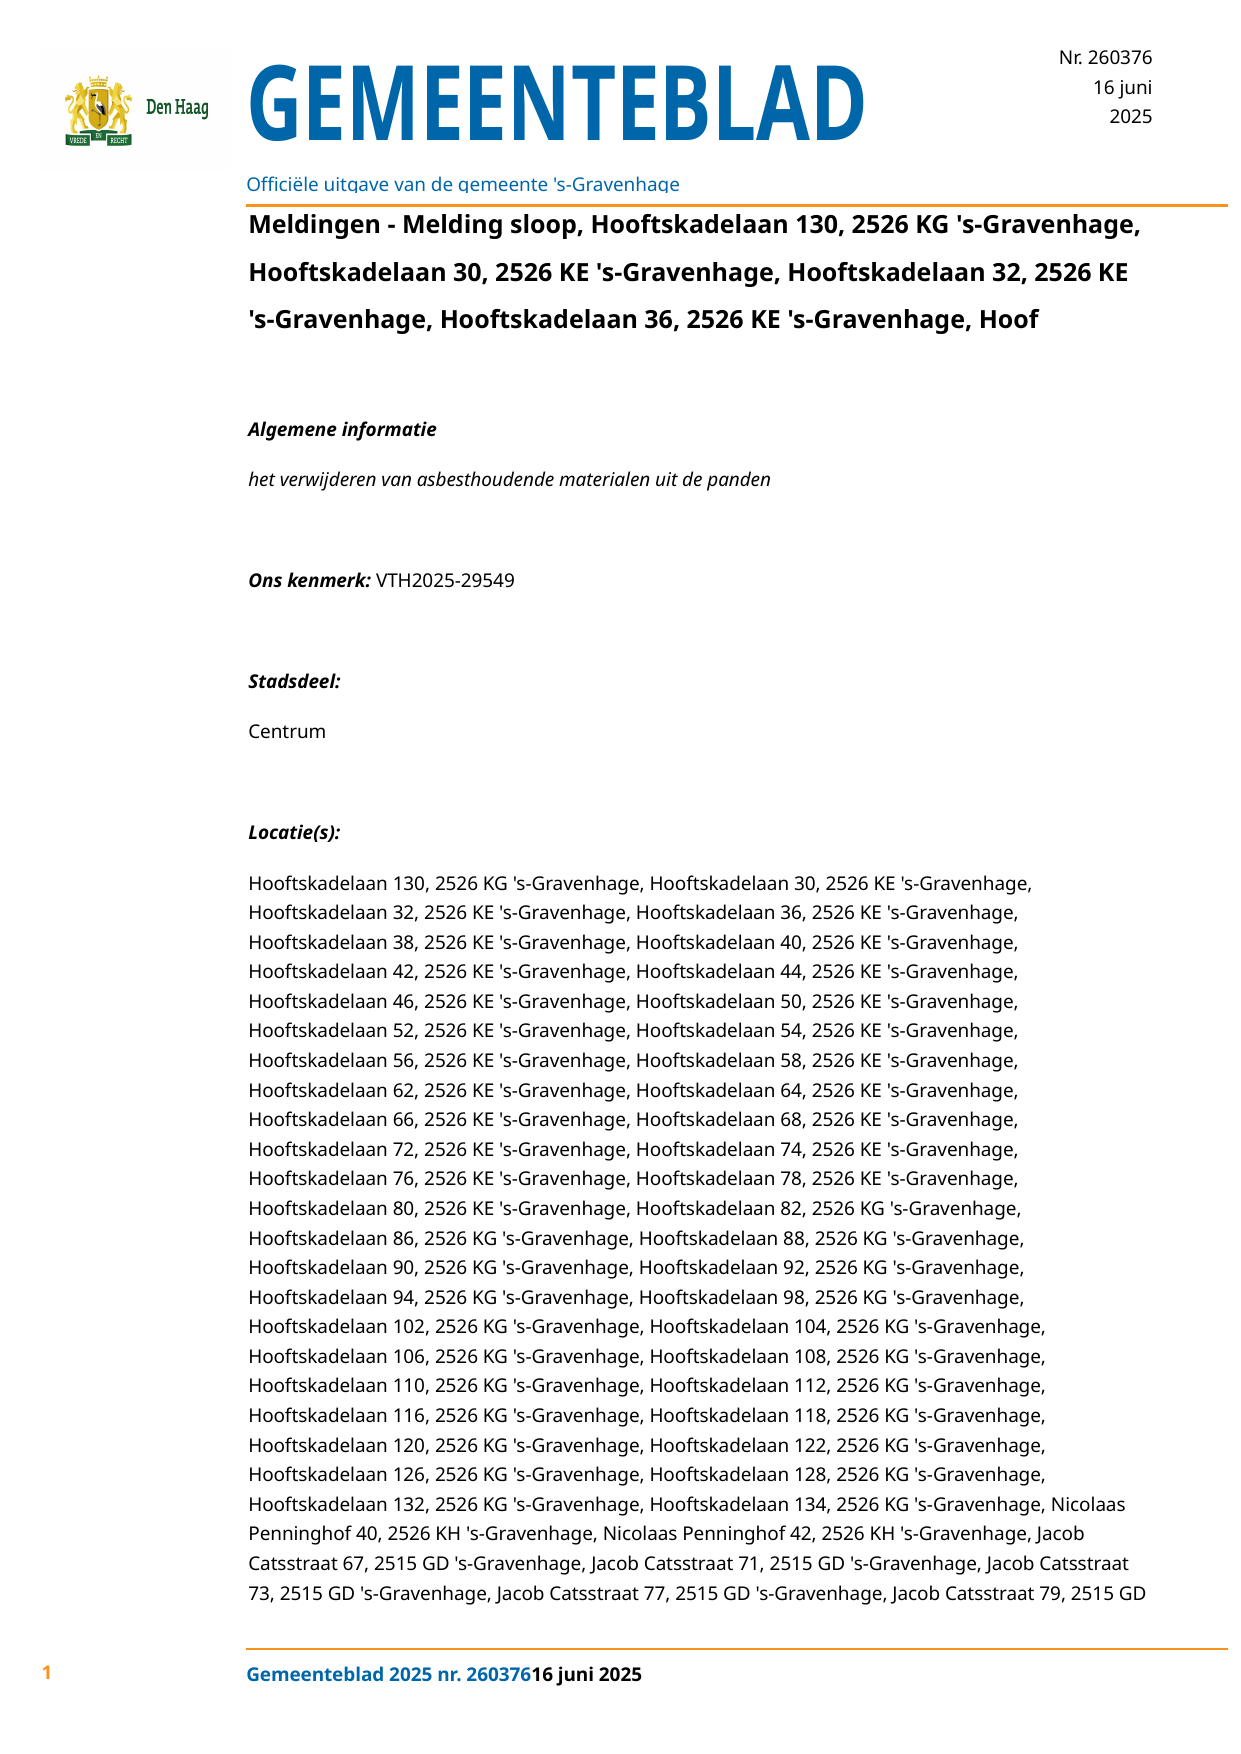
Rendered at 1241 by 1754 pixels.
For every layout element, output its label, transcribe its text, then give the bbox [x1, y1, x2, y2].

text Meldingen - Melding sloop, Hooftskadelaan 130, 2526 KG 's-Gravenhage, Hooftskadelaan 30, 2526 KE 's-Gravenhage, Hooftskadelaan 32, 2526 KE 's-Gravenhage, Hooftskadelaan 36, 2526 KE 's-Gravenhage, Hoof [248, 207, 1152, 336]
text Hooftskadelaan 130, 2526 KG 's-Gravenhage, Hooftskadelaan 30, 2526 KE 's-Gravenhage, Hooftskadelaan 32, 2526 KE 's-Gravenhage, Hooftskadelaan 36, 2526 KE 's-Gravenhage, Hooftskadelaan 38, 2526 KE 's-Gravenhage, Hooftskadelaan 40, 2526 KE 's-Gravenhage, Hooftskadelaan 42, 2526 KE 's-Gravenhage, Hooftskadelaan 44, 2526 KE 's-Gravenhage, Hooftskadelaan 46, 2526 KE 's-Gravenhage, Hooftskadelaan 50, 2526 KE 's-Gravenhage, Hooftskadelaan 52, 2526 KE 's-Gravenhage, Hooftskadelaan 54, 2526 KE 's-Gravenhage, Hooftskadelaan 56, 2526 KE 's-Gravenhage, Hooftskadelaan 58, 2526 KE 's-Gravenhage, Hooftskadelaan 62, 2526 KE 's-Gravenhage, Hooftskadelaan 64, 2526 KE 's-Gravenhage, Hooftskadelaan 66, 2526 KE 's-Gravenhage, Hooftskadelaan 68, 2526 KE 's-Gravenhage, Hooftskadelaan 72, 2526 KE 's-Gravenhage, Hooftskadelaan 74, 2526 KE 's-Gravenhage, Hooftskadelaan 76, 2526 KE 's-Gravenhage, Hooftskadelaan 78, 2526 KE 's-Gravenhage, Hooftskadelaan 80, 2526 KE 's-Gravenhage, Hooftskadelaan 82, 2526 KG 's-Gravenhage, Hooftskadelaan 86, 2526 KG 's-Gravenhage, Hooftskadelaan 88, 2526 KG 's-Gravenhage, Hooftskadelaan 90, 2526 KG 's-Gravenhage, Hooftskadelaan 92, 2526 KG 's-Gravenhage, Hooftskadelaan 94, 2526 KG 's-Gravenhage, Hooftskadelaan 98, 2526 KG 's-Gravenhage, Hooftskadelaan 102, 2526 KG 's-Gravenhage, Hooftskadelaan 104, 2526 KG 's-Gravenhage, Hooftskadelaan 106, 2526 KG 's-Gravenhage, Hooftskadelaan 108, 2526 KG 's-Gravenhage, Hooftskadelaan 110, 2526 KG 's-Gravenhage, Hooftskadelaan 112, 2526 KG 's-Gravenhage, Hooftskadelaan 116, 2526 KG 's-Gravenhage, Hooftskadelaan 118, 2526 KG 's-Gravenhage, Hooftskadelaan 120, 2526 KG 's-Gravenhage, Hooftskadelaan 122, 2526 KG 's-Gravenhage, Hooftskadelaan 126, 2526 KG 's-Gravenhage, Hooftskadelaan 128, 2526 KG 's-Gravenhage, Hooftskadelaan 132, 2526 KG 's-Gravenhage, Hooftskadelaan 134, 2526 KG 's-Gravenhage, Nicolaas Penninghof 40, 2526 KH 's-Gravenhage, Nicolaas Penninghof 42, 2526 KH 's-Gravenhage, Jacob Catsstraat 67, 2515 GD 's-Gravenhage, Jacob Catsstraat 71, 2515 GD 's-Gravenhage, Jacob Catsstraat 73, 2515 GD 's-Gravenhage, Jacob Catsstraat 77, 2515 GD 's-Gravenhage, Jacob Catsstraat 79, 2515 GD [248, 870, 1152, 1605]
text het verwijderen van asbesthoudende materialen uit de panden [248, 466, 1152, 492]
text Algemene informatie [248, 416, 1152, 442]
text Centrum [248, 718, 1152, 744]
text Ons kenmerk: VTH2025-29549 [248, 567, 1152, 593]
text Stadsdeel: [248, 668, 1152, 694]
picture [41, 47, 231, 172]
text Locatie(s): [248, 819, 1152, 845]
